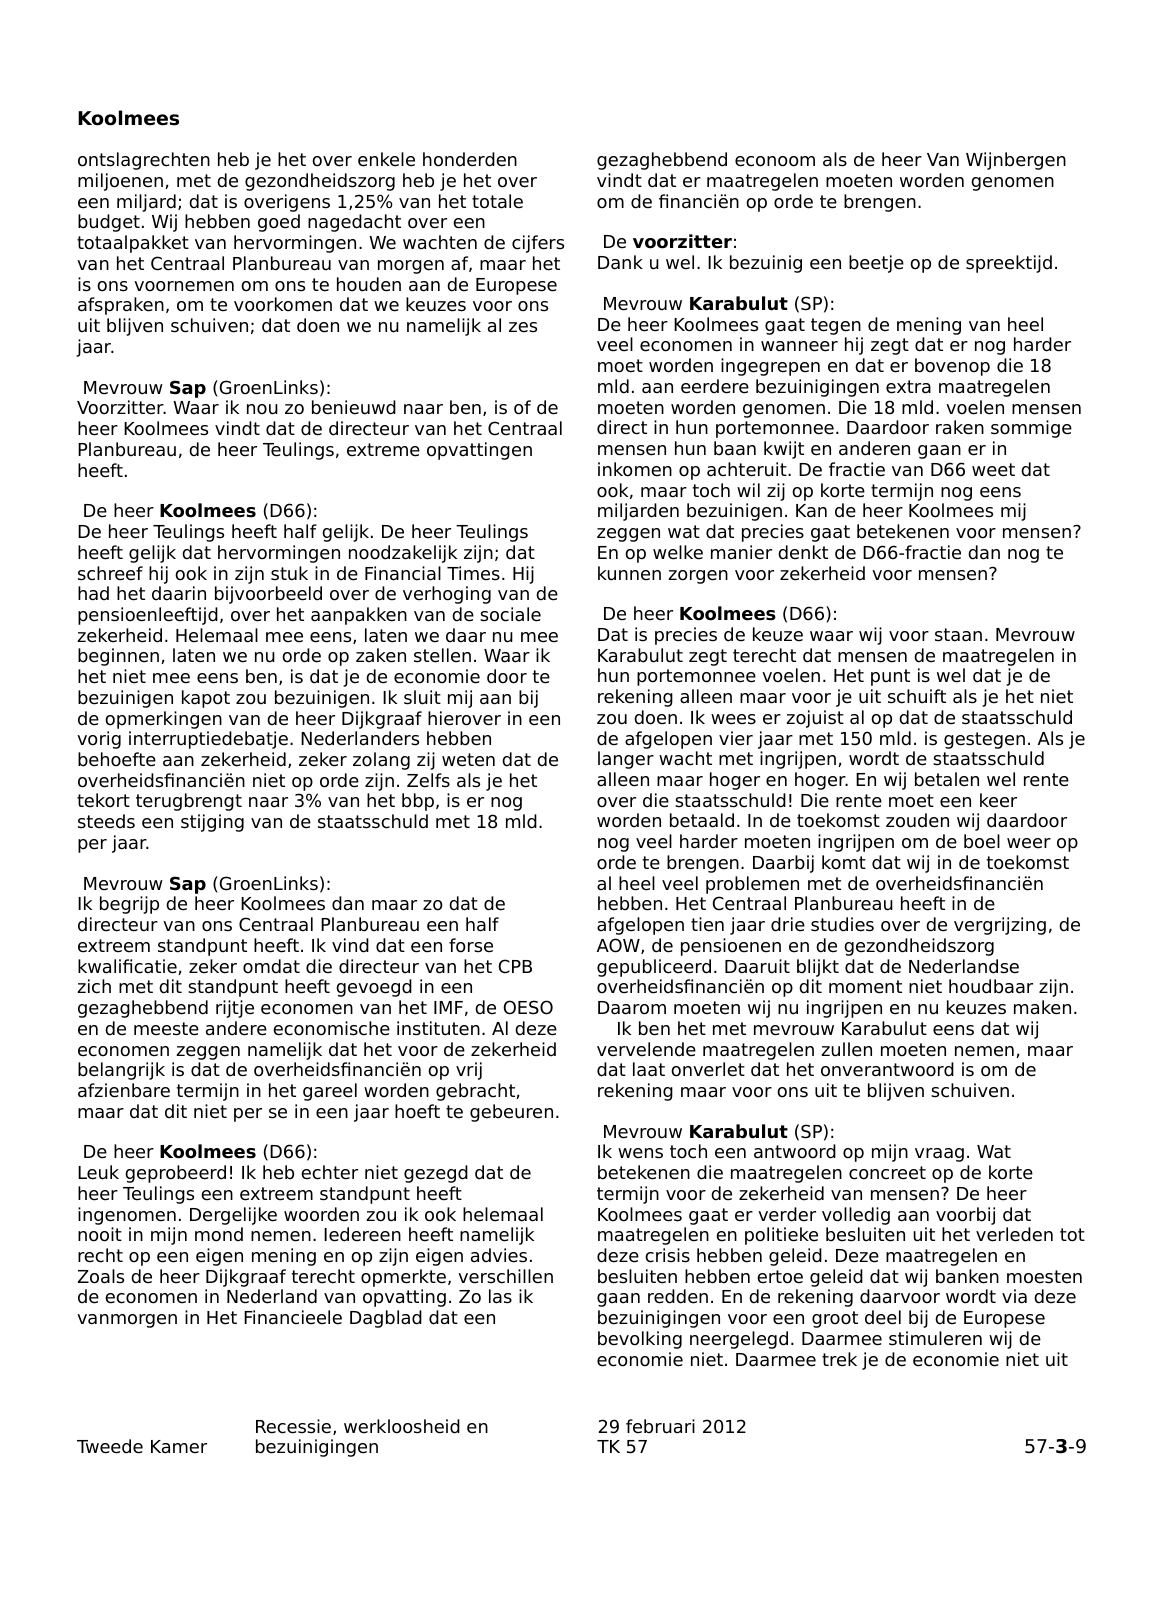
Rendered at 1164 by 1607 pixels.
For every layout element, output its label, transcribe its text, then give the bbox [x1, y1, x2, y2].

text Mevrouw Sap (GroenLinks): [77, 873, 567, 894]
text De heer Teulings heeft half gelijk. De heer Teulings heeft gelijk dat hervormingen noodzakelijk zijn; dat schreef hij ook in zijn stuk in de Financial Times. Hij had het daarin bijvoorbeeld over de verhoging van de pensioenleeftijd, over het aanpakken van de sociale zekerheid. Helemaal mee eens, laten we daar nu mee beginnen, laten we nu orde op zaken stellen. Waar ik het niet mee eens ben, is dat je de economie door te bezuinigen kapot zou bezuinigen. Ik sluit mij aan bij de opmerkingen van de heer Dijkgraaf hierover in een vorig interruptiedebatje. Nederlanders hebben behoefte aan zekerheid, zeker zolang zij weten dat de overheidsfinanciën niet op orde zijn. Zelfs als je het tekort terugbrengt naar 3% van het bbp, is er nog steeds een stijging van de staatsschuld met 18 mld. per jaar. [77, 522, 567, 853]
text De heer Koolmees gaat tegen de mening van heel veel economen in wanneer hij zegt dat er nog harder moet worden ingegrepen en dat er bovenop die 18 mld. aan eerdere bezuinigingen extra maatregelen moeten worden genomen. Die 18 mld. voelen mensen direct in hun portemonnee. Daardoor raken sommige mensen hun baan kwijt en anderen gaan er in inkomen op achteruit. De fractie van D66 weet dat ook, maar toch wil zij op korte termijn nog eens miljarden bezuinigen. Kan de heer Koolmees mij zeggen wat dat precies gaat betekenen voor mensen? En op welke manier denkt de D66-fractie dan nog te kunnen zorgen voor zekerheid voor mensen? [596, 314, 1087, 584]
text Mevrouw Sap (GroenLinks): [77, 377, 567, 398]
text Dank u wel. Ik bezuinig een beetje op de spreektijd. [596, 253, 1087, 274]
text De heer Koolmees (D66): [77, 1142, 567, 1163]
text Mevrouw Karabulut (SP): [596, 294, 1087, 314]
text Ik begrijp de heer Koolmees dan maar zo dat de directeur van ons Centraal Planbureau een half extreem standpunt heeft. Ik vind dat een forse kwalificatie, zeker omdat die directeur van het CPB zich met dit standpunt heeft gevoegd in een gezaghebbend rijtje economen van het IMF, de OESO en de meeste andere economische instituten. Al deze economen zeggen namelijk dat het voor de zekerheid belangrijk is dat de overheidsfinanciën op vrij afzienbare termijn in het gareel worden gebracht, maar dat dit niet per se in een jaar hoeft te gebeuren. [77, 894, 567, 1122]
text Voorzitter. Waar ik nou zo benieuwd naar ben, is of de heer Koolmees vindt dat de directeur van het Centraal Planbureau, de heer Teulings, extreme opvattingen heeft. [77, 398, 567, 481]
text Ik wens toch een antwoord op mijn vraag. Wat betekenen die maatregelen concreet op de korte termijn voor de zekerheid van mensen? De heer Koolmees gaat er verder volledig aan voorbij dat maatregelen en politieke besluiten uit het verleden tot deze crisis hebben geleid. Deze maatregelen en besluiten hebben ertoe geleid dat wij banken moesten gaan redden. En de rekening daarvoor wordt via deze bezuinigingen voor een groot deel bij de Europese bevolking neergelegd. Daarmee stimuleren wij de economie niet. Daarmee trek je de economie niet uit [596, 1142, 1087, 1370]
text De heer Koolmees (D66): [596, 604, 1087, 625]
text Ik ben het met mevrouw Karabulut eens dat wij vervelende maatregelen zullen moeten nemen, maar dat laat onverlet dat het onverantwoord is om de rekening maar voor ons uit te blijven schuiven. [596, 1019, 1087, 1102]
text Dat is precies de keuze waar wij voor staan. Mevrouw Karabulut zegt terecht dat mensen de maatregelen in hun portemonnee voelen. Het punt is wel dat je de rekening alleen maar voor je uit schuift als je het niet zou doen. Ik wees er zojuist al op dat de staatsschuld de afgelopen vier jaar met 150 mld. is gestegen. Als je langer wacht met ingrijpen, wordt de staatsschuld alleen maar hoger en hoger. En wij betalen wel rente over die staatsschuld! Die rente moet een keer worden betaald. In de toekomst zouden wij daardoor nog veel harder moeten ingrijpen om de boel weer op orde te brengen. Daarbij komt dat wij in de toekomst al heel veel problemen met de overheidsfinanciën hebben. Het Centraal Planbureau heeft in de afgelopen tien jaar drie studies over de vergrijzing, de AOW, de pensioenen en de gezondheidszorg gepubliceerd. Daaruit blijkt dat de Nederlandse overheidsfinanciën op dit moment niet houdbaar zijn. Daarom moeten wij nu ingrijpen en nu keuzes maken. [596, 625, 1087, 1019]
text De voorzitter: [596, 232, 1087, 253]
text Mevrouw Karabulut (SP): [596, 1122, 1087, 1142]
text De heer Koolmees (D66): [77, 501, 567, 522]
text Leuk geprobeerd! Ik heb echter niet gezegd dat de heer Teulings een extreem standpunt heeft ingenomen. Dergelijke woorden zou ik ook helemaal nooit in mijn mond nemen. Iedereen heeft namelijk recht op een eigen mening en op zijn eigen advies. Zoals de heer Dijkgraaf terecht opmerkte, verschillen de economen in Nederland van opvatting. Zo las ik vanmorgen in Het Financieele Dagblad dat een [77, 1163, 567, 1329]
text ontslagrechten heb je het over enkele honderden miljoenen, met de gezondheidszorg heb je het over een miljard; dat is overigens 1,25% van het totale budget. Wij hebben goed nagedacht over een totaalpakket van hervormingen. We wachten de cijfers van het Centraal Planbureau van morgen af, maar het is ons voornemen om ons te houden aan de Europese afspraken, om te voorkomen dat we keuzes voor ons uit blijven schuiven; dat doen we nu namelijk al zes jaar. [77, 150, 567, 357]
text gezaghebbend econoom als de heer Van Wijnbergen vindt dat er maatregelen moeten worden genomen om de financiën op orde te brengen. [596, 150, 1087, 212]
